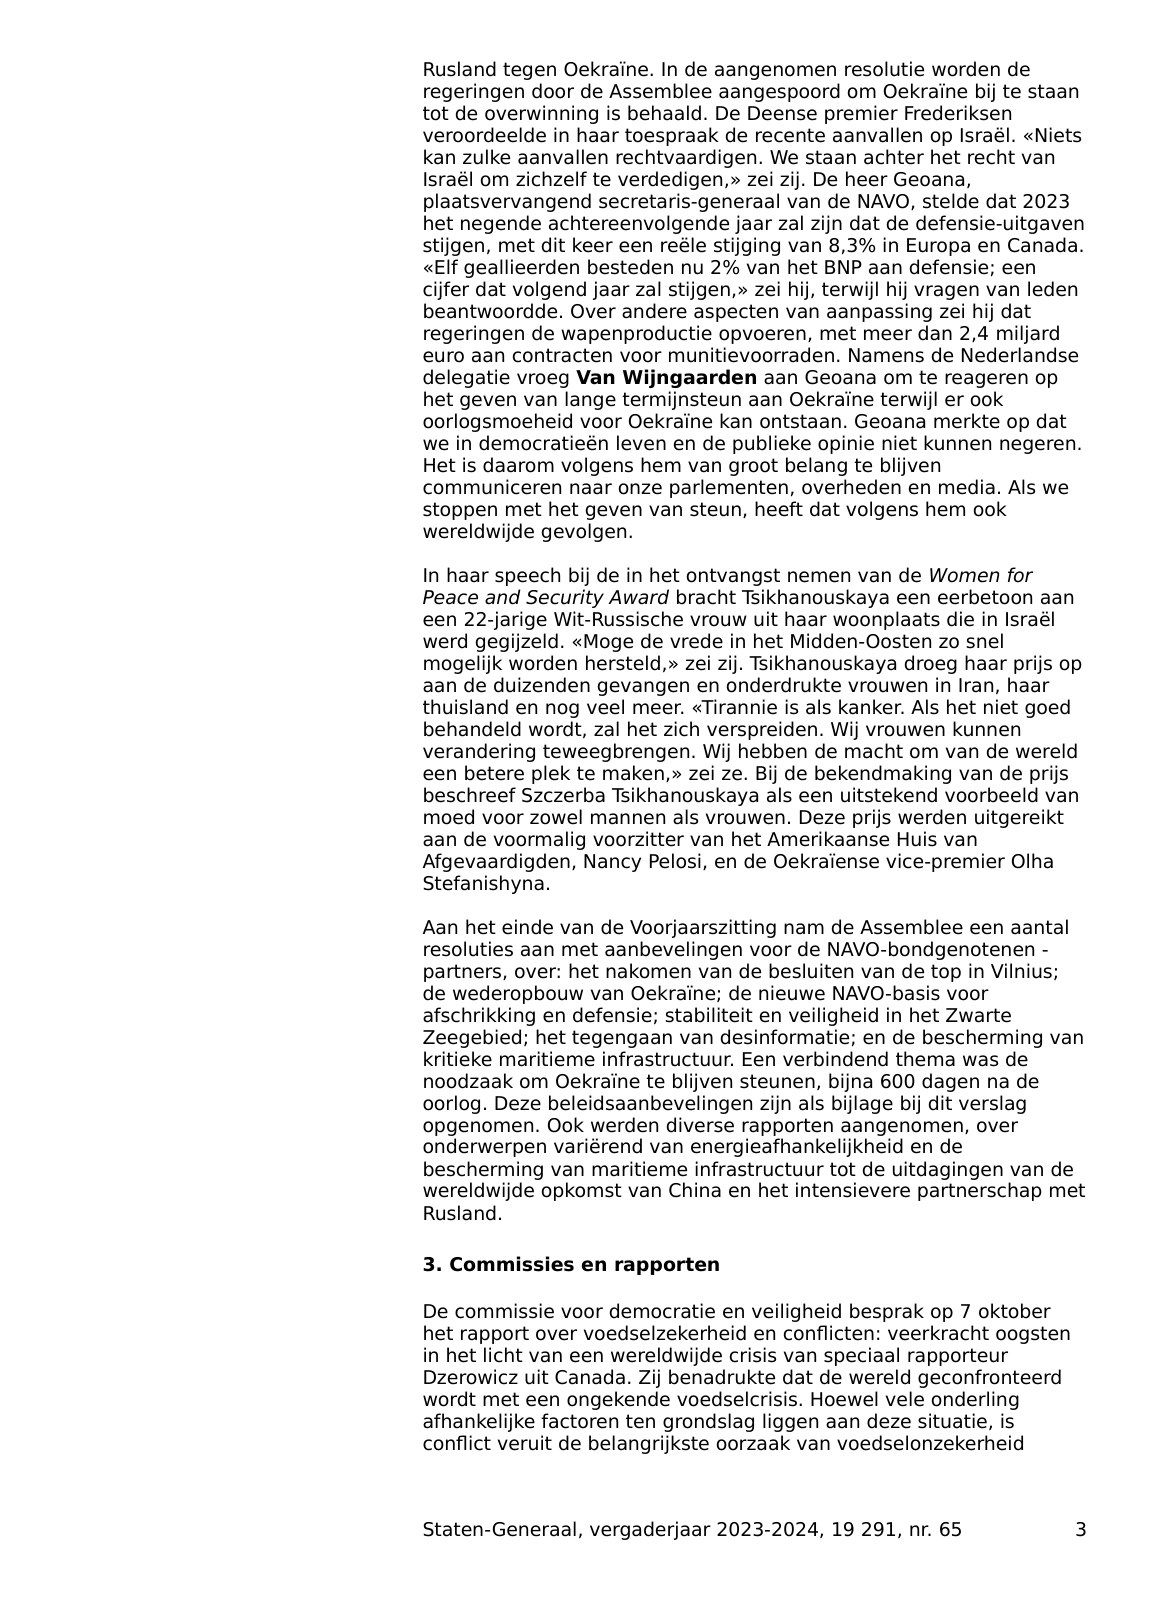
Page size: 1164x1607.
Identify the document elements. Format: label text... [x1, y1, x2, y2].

text Aan het einde van de Voorjaarszitting nam de Assemblee een aantal resoluties aan met aanbevelingen voor de NAVO-bondgenotenen -partners, over: het nakomen van de besluiten van de top in Vilnius; de wederopbouw van Oekraïne; de nieuwe NAVO-basis voor afschrikking en defensie; stabiliteit en veiligheid in het Zwarte Zeegebied; het tegengaan van desinformatie; en de bescherming van kritieke maritieme infrastructuur. Een verbindend thema was de noodzaak om Oekraïne te blijven steunen, bijna 600 dagen na de oorlog. Deze beleidsaanbevelingen zijn als bijlage bij dit verslag opgenomen. Ook werden diverse rapporten aangenomen, over onderwerpen variërend van energieafhankelijkheid en de bescherming van maritieme infrastructuur tot de uitdagingen van de wereldwijde opkomst van China en het intensievere partnerschap met Rusland. [422, 917, 1087, 1224]
text Rusland tegen Oekraïne. In de aangenomen resolutie worden de regeringen door de Assemblee aangespoord om Oekraïne bij te staan tot de overwinning is behaald. De Deense premier Frederiksen veroordeelde in haar toespraak de recente aanvallen op Israël. «Niets kan zulke aanvallen rechtvaardigen. We staan achter het recht van Israël om zichzelf te verdedigen,» zei zij. De heer Geoana, plaatsvervangend secretaris-generaal van de NAVO, stelde dat 2023 het negende achtereenvolgende jaar zal zijn dat de defensie-uitgaven stijgen, met dit keer een reële stijging van 8,3% in Europa en Canada. «Elf geallieerden besteden nu 2% van het BNP aan defensie; een cijfer dat volgend jaar zal stijgen,» zei hij, terwijl hij vragen van leden beantwoordde. Over andere aspecten van aanpassing zei hij dat regeringen de wapenproductie opvoeren, met meer dan 2,4 miljard euro aan contracten voor munitievoorraden. Namens de Nederlandse delegatie vroeg Van Wijngaarden aan Geoana om te reageren op het geven van lange termijnsteun aan Oekraïne terwijl er ook oorlogsmoeheid voor Oekraïne kan ontstaan. Geoana merkte op dat we in democratieën leven en de publieke opinie niet kunnen negeren. Het is daarom volgens hem van groot belang te blijven communiceren naar onze parlementen, overheden en media. Als we stoppen met het geven van steun, heeft dat volgens hem ook wereldwijde gevolgen. [422, 59, 1087, 543]
text In haar speech bij de in het ontvangst nemen van de Women for Peace and Security Award bracht Tsikhanouskaya een eerbetoon aan een 22-jarige Wit-Russische vrouw uit haar woonplaats die in Israël werd gegijzeld. «Moge de vrede in het Midden-Oosten zo snel mogelijk worden hersteld,» zei zij. Tsikhanouskaya droeg haar prijs op aan de duizenden gevangen en onderdrukte vrouwen in Iran, haar thuisland en nog veel meer. «Tirannie is als kanker. Als het niet goed behandeld wordt, zal het zich verspreiden. Wij vrouwen kunnen verandering teweegbrengen. Wij hebben de macht om van de wereld een betere plek te maken,» zei ze. Bij de bekendmaking van de prijs beschreef Szczerba Tsikhanouskaya als een uitstekend voorbeeld van moed voor zowel mannen als vrouwen. Deze prijs werden uitgereikt aan de voormalig voorzitter van het Amerikaanse Huis van Afgevaardigden, Nancy Pelosi, en de Oekraïense vice-premier Olha Stefanishyna. [422, 565, 1087, 894]
subtitle 3. Commissies en rapporten [422, 1254, 1087, 1276]
text De commissie voor democratie en veiligheid besprak op 7 oktober het rapport over voedselzekerheid en conflicten: veerkracht oogsten in het licht van een wereldwijde crisis van speciaal rapporteur Dzerowicz uit Canada. Zij benadrukte dat de wereld geconfronteerd wordt met een ongekende voedselcrisis. Hoewel vele onderling afhankelijke factoren ten grondslag liggen aan deze situatie, is conflict veruit de belangrijkste oorzaak van voedselonzekerheid [422, 1301, 1087, 1455]
